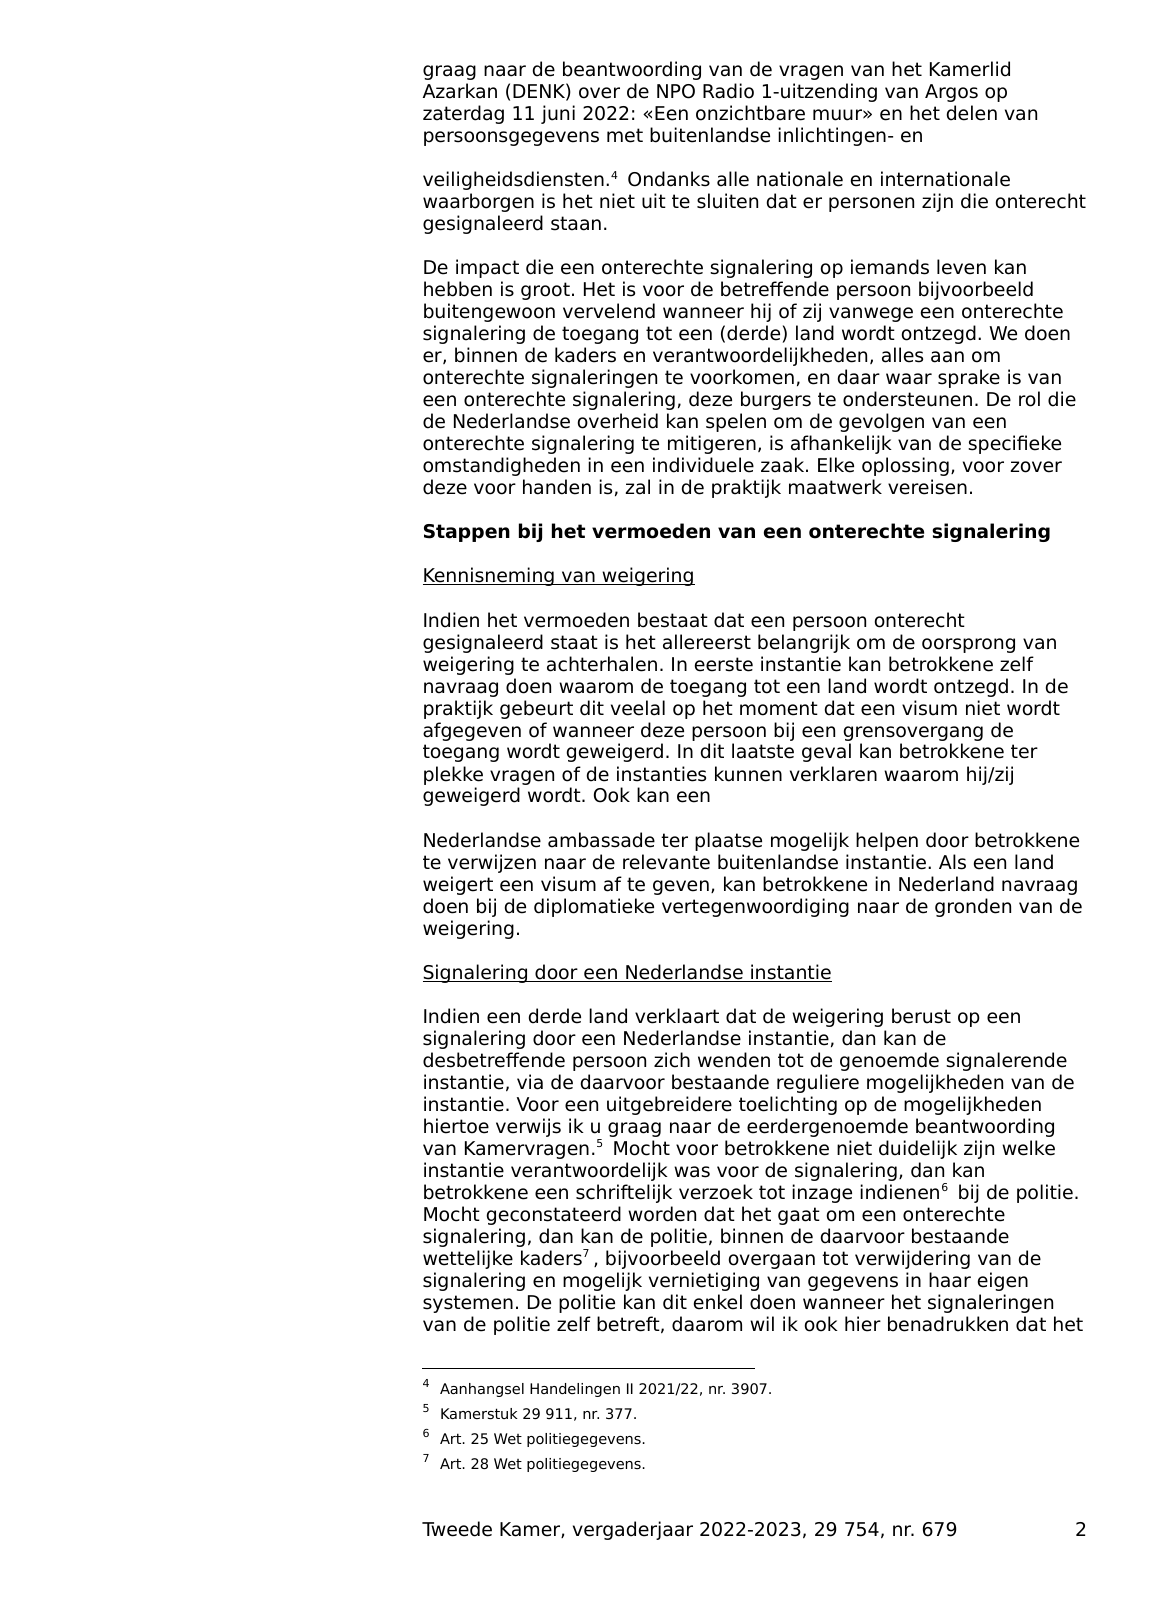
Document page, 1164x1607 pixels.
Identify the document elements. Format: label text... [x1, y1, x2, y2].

text Kamerstuk 29 911, nr. 377. [422, 1402, 1087, 1424]
text Art. 25 Wet politiegegevens. [422, 1427, 1087, 1449]
text graag naar de beantwoording van de vragen van het Kamerlid Azarkan (DENK) over de NPO Radio 1-uitzending van Argos op zaterdag 11 juni 2022: «Een onzichtbare muur» en het delen van persoonsgegevens met buitenlandse inlichtingen- en [422, 59, 1087, 147]
text Aanhangsel Handelingen II 2021/22, nr. 3907. [422, 1377, 1087, 1399]
subtitle Kennisneming van weigering [422, 565, 1087, 587]
text veiligheidsdiensten. Ondanks alle nationale en internationale waarborgen is het niet uit te sluiten dat er personen zijn die onterecht gesignaleerd staan. [422, 169, 1087, 235]
subtitle Stappen bij het vermoeden van een onterechte signalering [422, 521, 1087, 543]
text Nederlandse ambassade ter plaatse mogelijk helpen door betrokkene te verwijzen naar de relevante buitenlandse instantie. Als een land weigert een visum af te geven, kan betrokkene in Nederland navraag doen bij de diplomatieke vertegenwoordiging naar de gronden van de weigering. [422, 829, 1087, 939]
text Art. 28 Wet politiegegevens. [422, 1452, 1087, 1474]
text De impact die een onterechte signalering op iemands leven kan hebben is groot. Het is voor de betreffende persoon bijvoorbeeld buitengewoon vervelend wanneer hij of zij vanwege een onterechte signalering de toegang tot een (derde) land wordt ontzegd. We doen er, binnen de kaders en verantwoordelijkheden, alles aan om onterechte signaleringen te voorkomen, en daar waar sprake is van een onterechte signalering, deze burgers te ondersteunen. De rol die de Nederlandse overheid kan spelen om de gevolgen van een onterechte signalering te mitigeren, is afhankelijk van de specifieke omstandigheden in een individuele zaak. Elke oplossing, voor zover deze voor handen is, zal in de praktijk maatwerk vereisen. [422, 257, 1087, 499]
text Indien een derde land verklaart dat de weigering berust op een signalering door een Nederlandse instantie, dan kan de desbetreffende persoon zich wenden tot de genoemde signalerende instantie, via de daarvoor bestaande reguliere mogelijkheden van de instantie. Voor een uitgebreidere toelichting op de mogelijkheden hiertoe verwijs ik u graag naar de eerdergenoemde beantwoording van Kamervragen. Mocht voor betrokkene niet duidelijk zijn welke instantie verantwoordelijk was voor de signalering, dan kan betrokkene een schriftelijk verzoek tot inzage indienen bij de politie. Mocht geconstateerd worden dat het gaat om een onterechte signalering, dan kan de politie, binnen de daarvoor bestaande wettelijke kaders, bijvoorbeeld overgaan tot verwijdering van de signalering en mogelijk vernietiging van gegevens in haar eigen systemen. De politie kan dit enkel doen wanneer het signaleringen van de politie zelf betreft, daarom wil ik ook hier benadrukken dat het [422, 1006, 1087, 1336]
subtitle Signalering door een Nederlandse instantie [422, 962, 1087, 984]
text Indien het vermoeden bestaat dat een persoon onterecht gesignaleerd staat is het allereerst belangrijk om de oorsprong van weigering te achterhalen. In eerste instantie kan betrokkene zelf navraag doen waarom de toegang tot een land wordt ontzegd. In de praktijk gebeurt dit veelal op het moment dat een visum niet wordt afgegeven of wanneer deze persoon bij een grensovergang de toegang wordt geweigerd. In dit laatste geval kan betrokkene ter plekke vragen of de instanties kunnen verklaren waarom hij/zij geweigerd wordt. Ook kan een [422, 609, 1087, 807]
